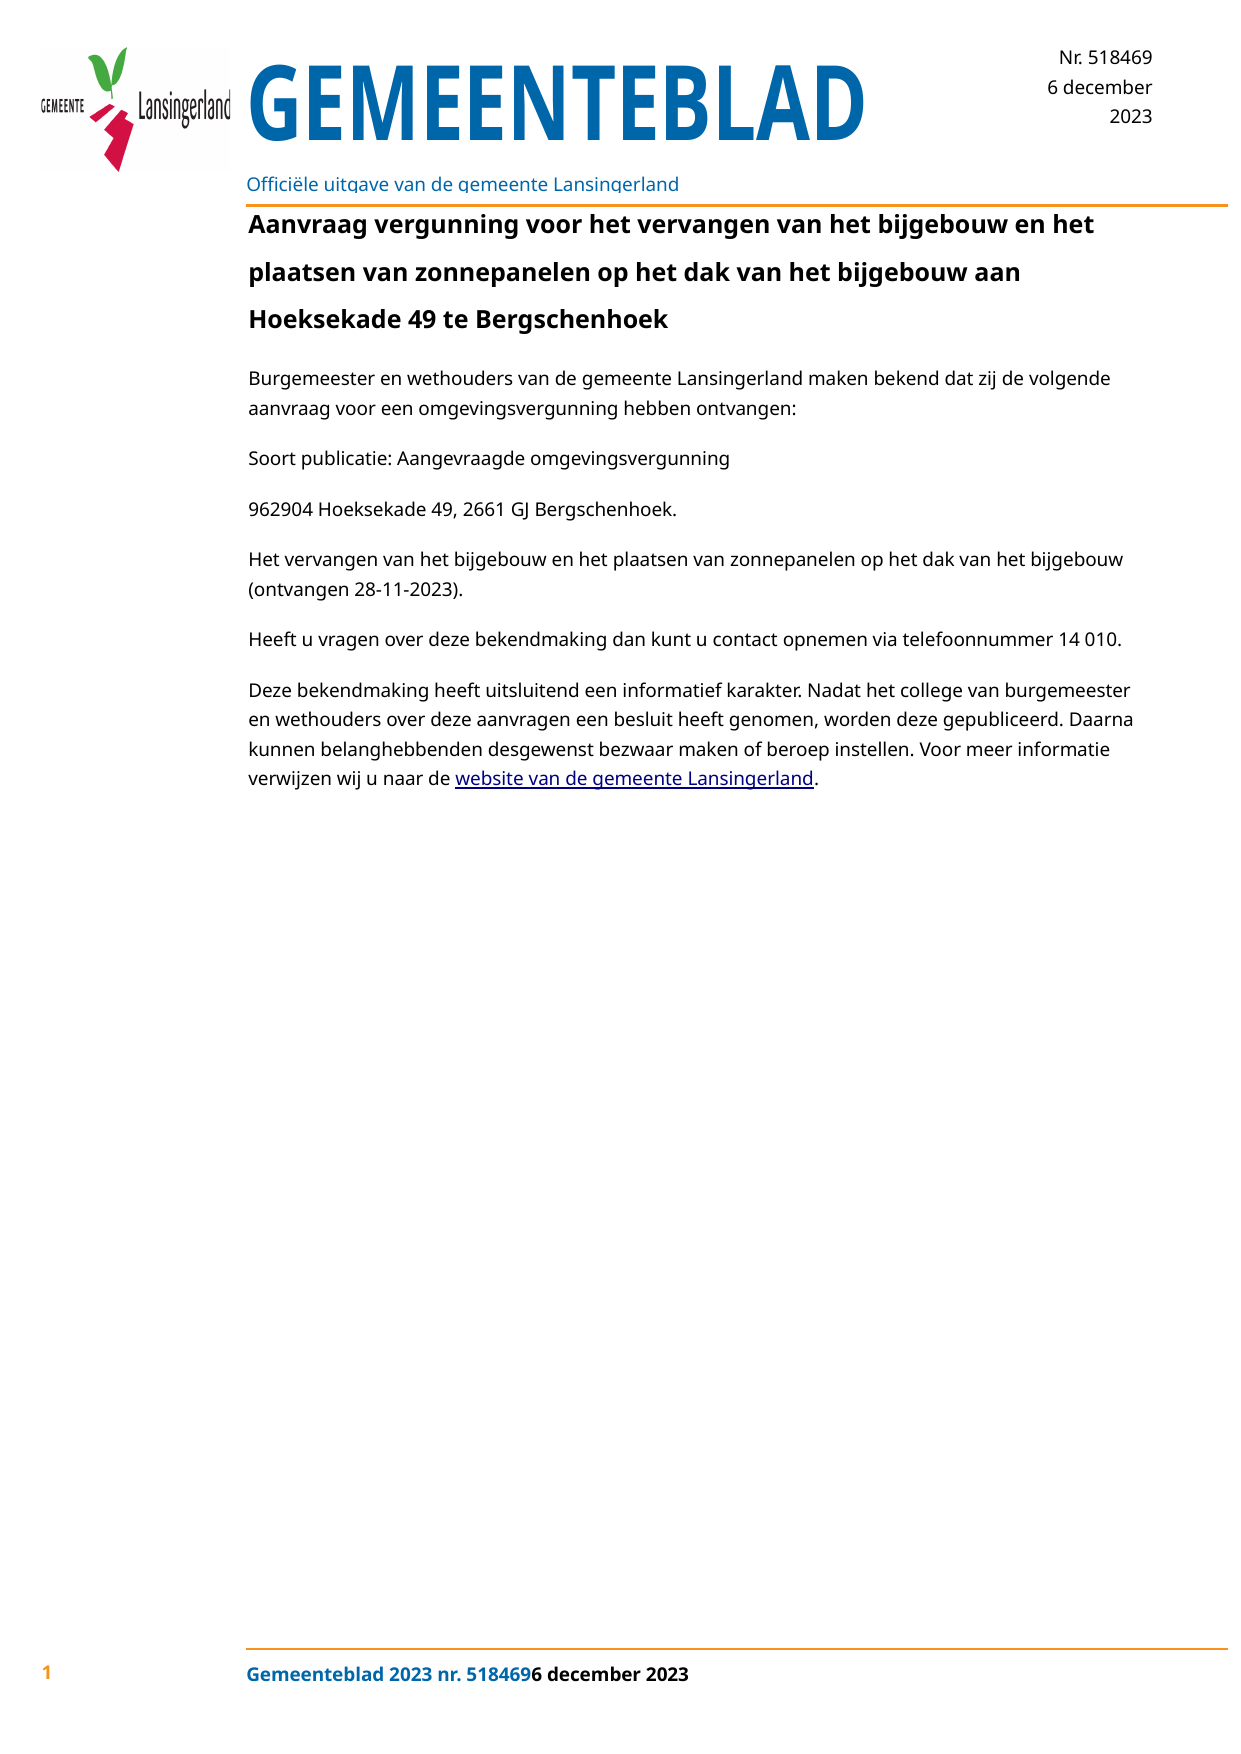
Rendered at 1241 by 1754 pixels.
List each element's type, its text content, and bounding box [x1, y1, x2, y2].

text Soort publicatie: Aangevraagde omgevingsvergunning [248, 446, 1152, 471]
text Aanvraag vergunning voor het vervangen van het bijgebouw en het plaatsen van zonnepanelen op het dak van het bijgebouw aan Hoeksekade 49 te Bergschenhoek [248, 207, 1152, 336]
text Burgemeester en wethouders van de gemeente Lansingerland maken bekend dat zij de volgende aanvraag voor een omgevingsvergunning hebben ontvangen: [248, 366, 1152, 421]
text Het vervangen van het bijgebouw en het plaatsen van zonnepanelen op het dak van het bijgebouw (ontvangen 28-11-2023). [248, 546, 1152, 602]
text Deze bekendmaking heeft uitsluitend een informatief karakter. Nadat het college van burgemeester en wethouders over deze aanvragen een besluit heeft genomen, worden deze gepubliceerd. Daarna kunnen belanghebbenden desgewenst bezwaar maken of beroep instellen. Voor meer informatie verwijzen wij u naar de website van de gemeente Lansingerland. [248, 677, 1152, 791]
picture [41, 47, 231, 172]
text 962904 Hoeksekade 49, 2661 GJ Bergschenhoek. [248, 496, 1152, 522]
text Heeft u vragen over deze bekendmaking dan kunt u contact opnemen via telefoonnummer 14 010. [248, 626, 1152, 652]
